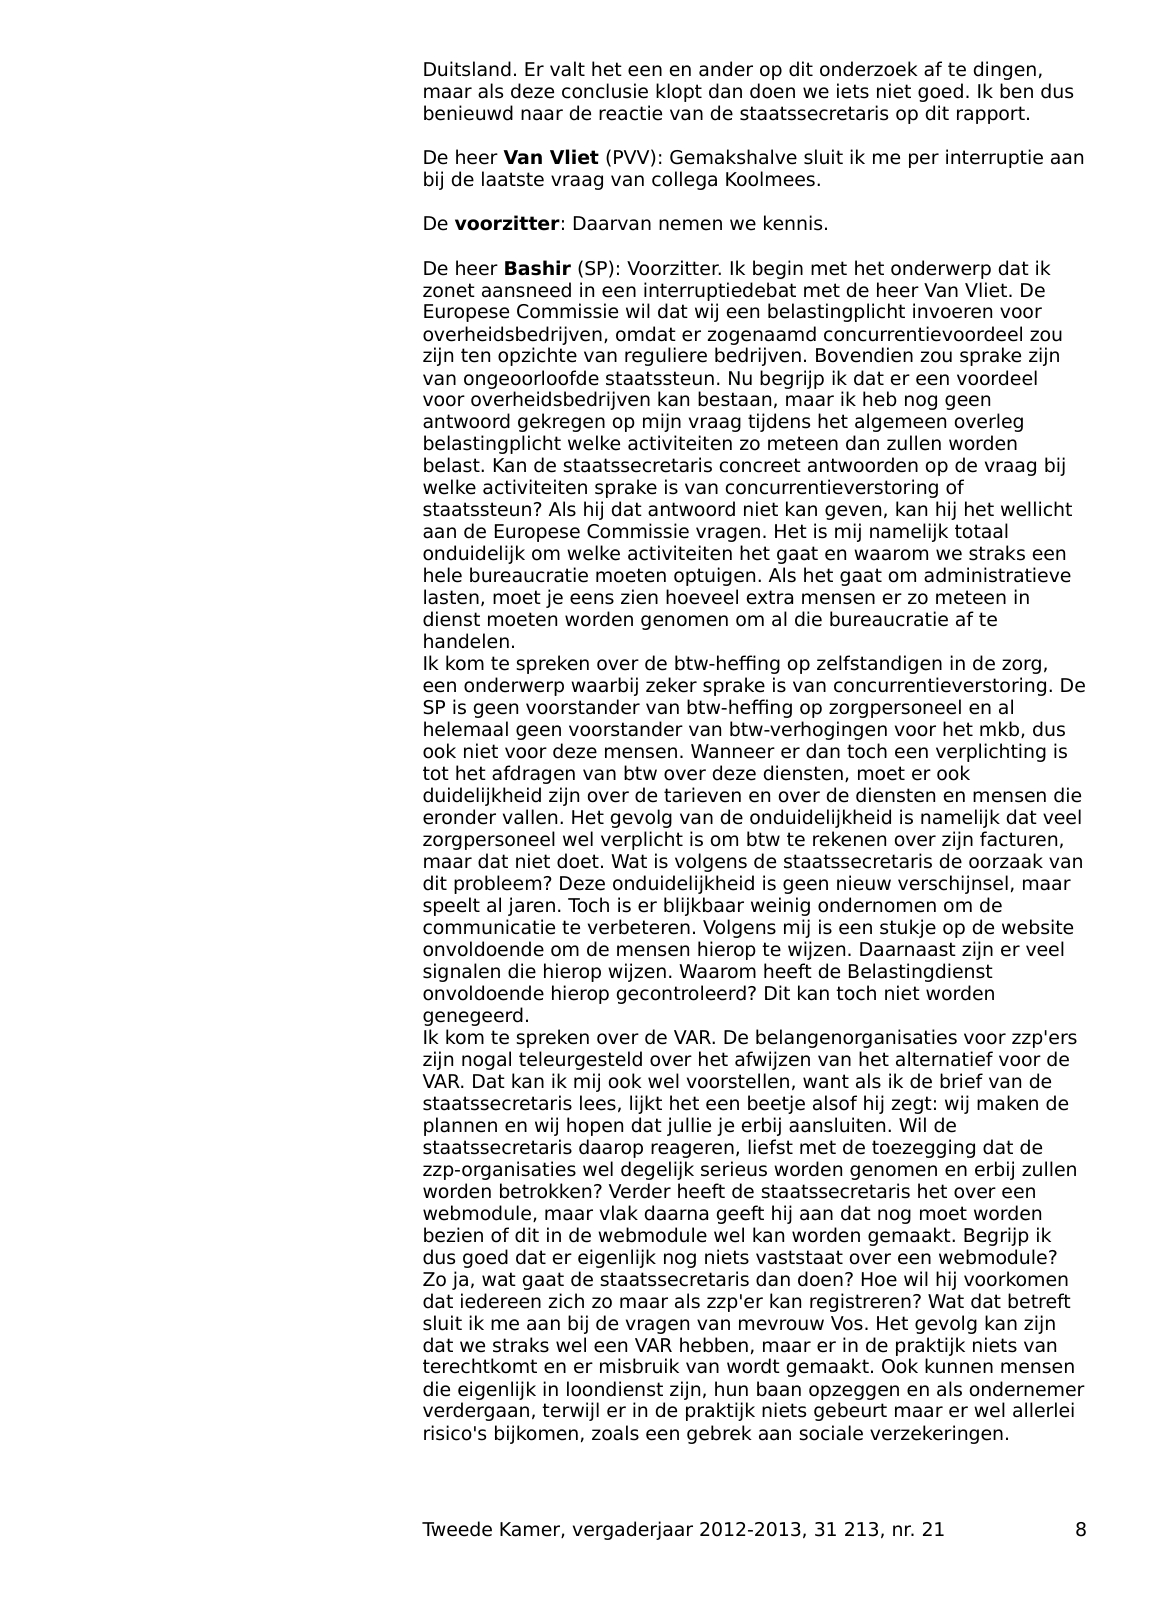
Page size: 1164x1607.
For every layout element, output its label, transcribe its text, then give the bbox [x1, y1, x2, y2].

text De heer Bashir (SP): Voorzitter. Ik begin met het onderwerp dat ik zonet aansneed in een interruptiedebat met de heer Van Vliet. De Europese Commissie wil dat wij een belastingplicht invoeren voor overheidsbedrijven, omdat er zogenaamd concurrentievoordeel zou zijn ten opzichte van reguliere bedrijven. Bovendien zou sprake zijn van ongeoorloofde staatssteun. Nu begrijp ik dat er een voordeel voor overheidsbedrijven kan bestaan, maar ik heb nog geen antwoord gekregen op mijn vraag tijdens het algemeen overleg belastingplicht welke activiteiten zo meteen dan zullen worden belast. Kan de staatssecretaris concreet antwoorden op de vraag bij welke activiteiten sprake is van concurrentieverstoring of staatssteun? Als hij dat antwoord niet kan geven, kan hij het wellicht aan de Europese Commissie vragen. Het is mij namelijk totaal onduidelijk om welke activiteiten het gaat en waarom we straks een hele bureaucratie moeten optuigen. Als het gaat om administratieve lasten, moet je eens zien hoeveel extra mensen er zo meteen in dienst moeten worden genomen om al die bureaucratie af te handelen. [422, 257, 1087, 653]
text Ik kom te spreken over de btw-heffing op zelfstandigen in de zorg, een onderwerp waarbij zeker sprake is van concurrentieverstoring. De SP is geen voorstander van btw-heffing op zorgpersoneel en al helemaal geen voorstander van btw-verhogingen voor het mkb, dus ook niet voor deze mensen. Wanneer er dan toch een verplichting is tot het afdragen van btw over deze diensten, moet er ook duidelijkheid zijn over de tarieven en over de diensten en mensen die eronder vallen. Het gevolg van de onduidelijkheid is namelijk dat veel zorgpersoneel wel verplicht is om btw te rekenen over zijn facturen, maar dat niet doet. Wat is volgens de staatssecretaris de oorzaak van dit probleem? Deze onduidelijkheid is geen nieuw verschijnsel, maar speelt al jaren. Toch is er blijkbaar weinig ondernomen om de communicatie te verbeteren. Volgens mij is een stukje op de website onvoldoende om de mensen hierop te wijzen. Daarnaast zijn er veel signalen die hierop wijzen. Waarom heeft de Belastingdienst onvoldoende hierop gecontroleerd? Dit kan toch niet worden genegeerd. [422, 653, 1087, 1027]
text Ik kom te spreken over de VAR. De belangenorganisaties voor zzp'ers zijn nogal teleurgesteld over het afwijzen van het alternatief voor de VAR. Dat kan ik mij ook wel voorstellen, want als ik de brief van de staatssecretaris lees, lijkt het een beetje alsof hij zegt: wij maken de plannen en wij hopen dat jullie je erbij aansluiten. Wil de staatssecretaris daarop reageren, liefst met de toezegging dat de zzp-organisaties wel degelijk serieus worden genomen en erbij zullen worden betrokken? Verder heeft de staatssecretaris het over een webmodule, maar vlak daarna geeft hij aan dat nog moet worden bezien of dit in de webmodule wel kan worden gemaakt. Begrijp ik dus goed dat er eigenlijk nog niets vaststaat over een webmodule? Zo ja, wat gaat de staatssecretaris dan doen? Hoe wil hij voorkomen dat iedereen zich zo maar als zzp'er kan registreren? Wat dat betreft sluit ik me aan bij de vragen van mevrouw Vos. Het gevolg kan zijn dat we straks wel een VAR hebben, maar er in de praktijk niets van terechtkomt en er misbruik van wordt gemaakt. Ook kunnen mensen die eigenlijk in loondienst zijn, hun baan opzeggen en als ondernemer verdergaan, terwijl er in de praktijk niets gebeurt maar er wel allerlei risico's bijkomen, zoals een gebrek aan sociale verzekeringen. [422, 1027, 1087, 1444]
text De voorzitter: Daarvan nemen we kennis. [422, 213, 1087, 235]
text De heer Van Vliet (PVV): Gemakshalve sluit ik me per interruptie aan bij de laatste vraag van collega Koolmees. [422, 147, 1087, 191]
text Duitsland. Er valt het een en ander op dit onderzoek af te dingen, maar als deze conclusie klopt dan doen we iets niet goed. Ik ben dus benieuwd naar de reactie van de staatssecretaris op dit rapport. [422, 59, 1087, 125]
